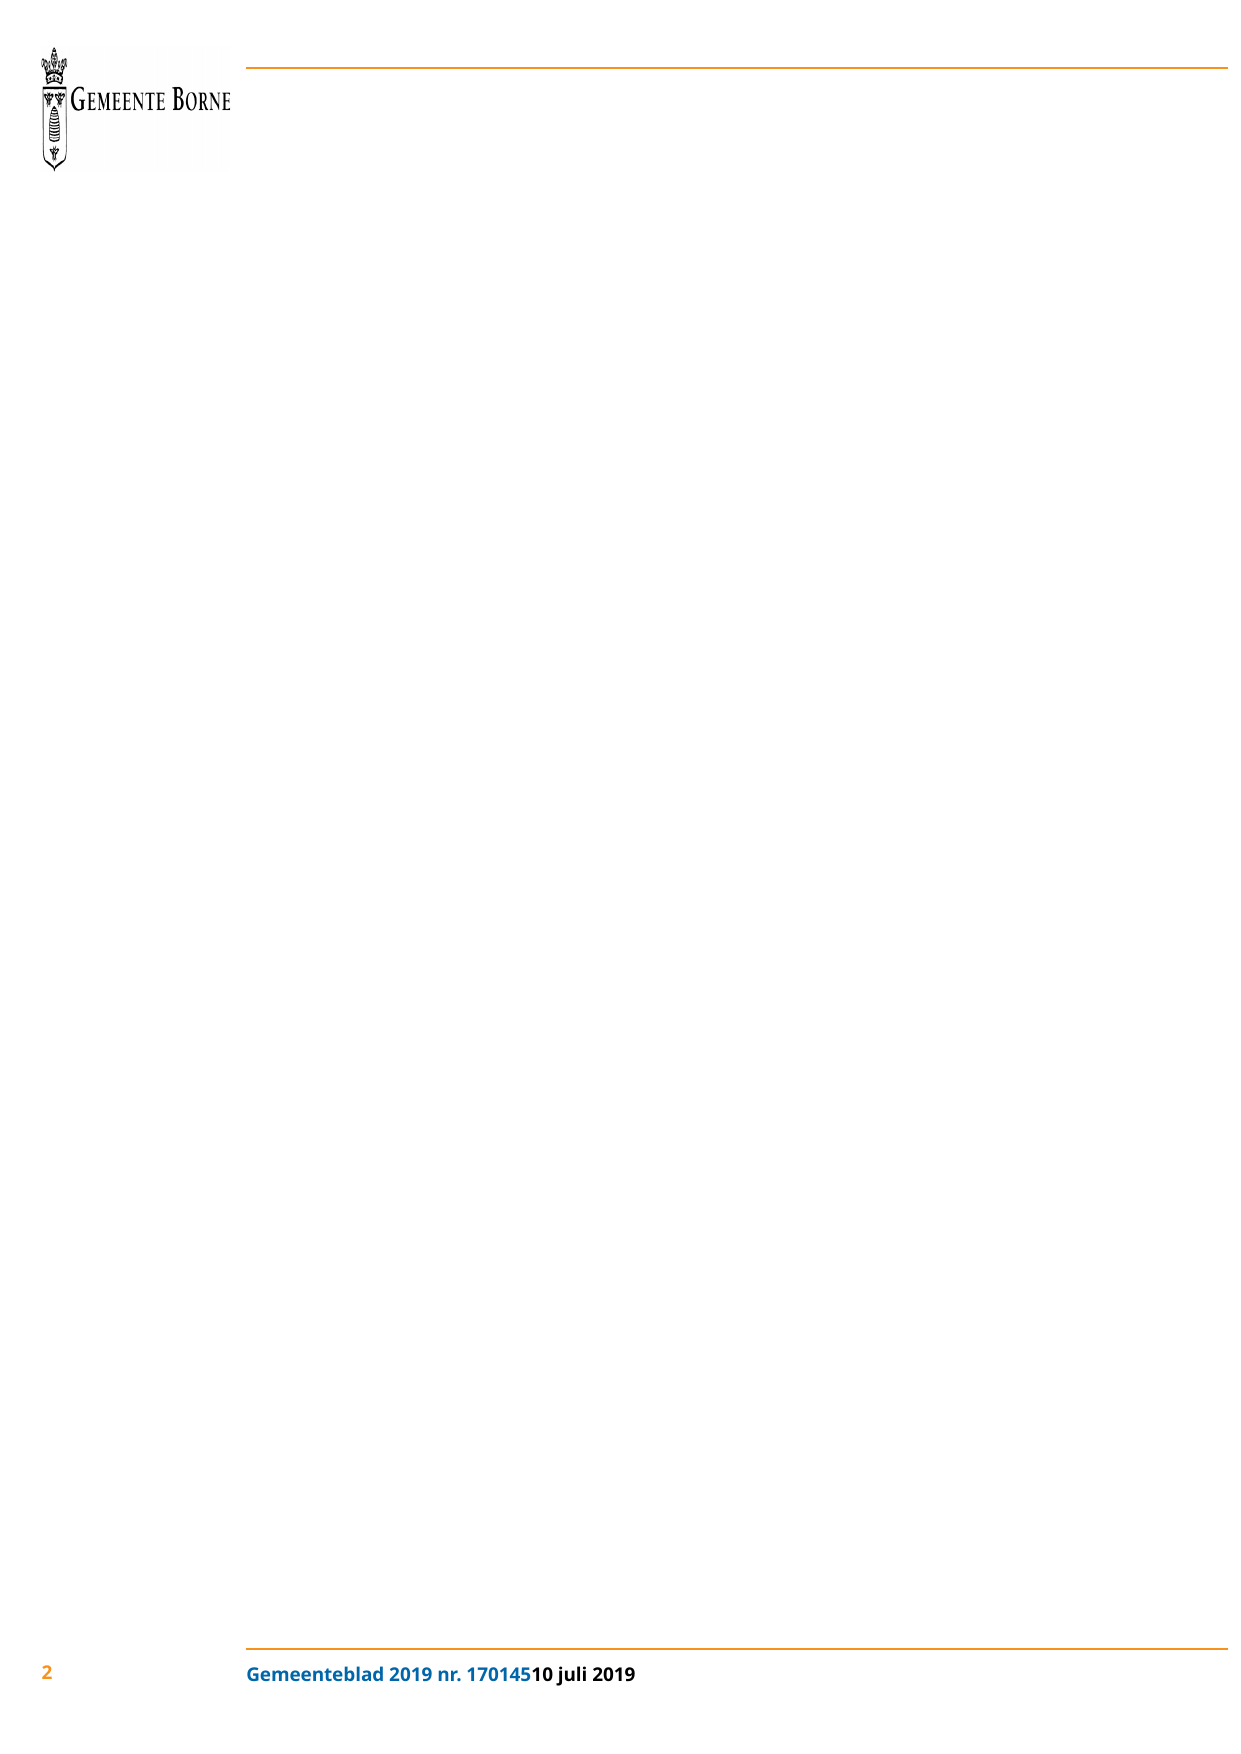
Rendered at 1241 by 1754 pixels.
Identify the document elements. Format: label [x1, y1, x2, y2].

picture [41, 47, 231, 172]
